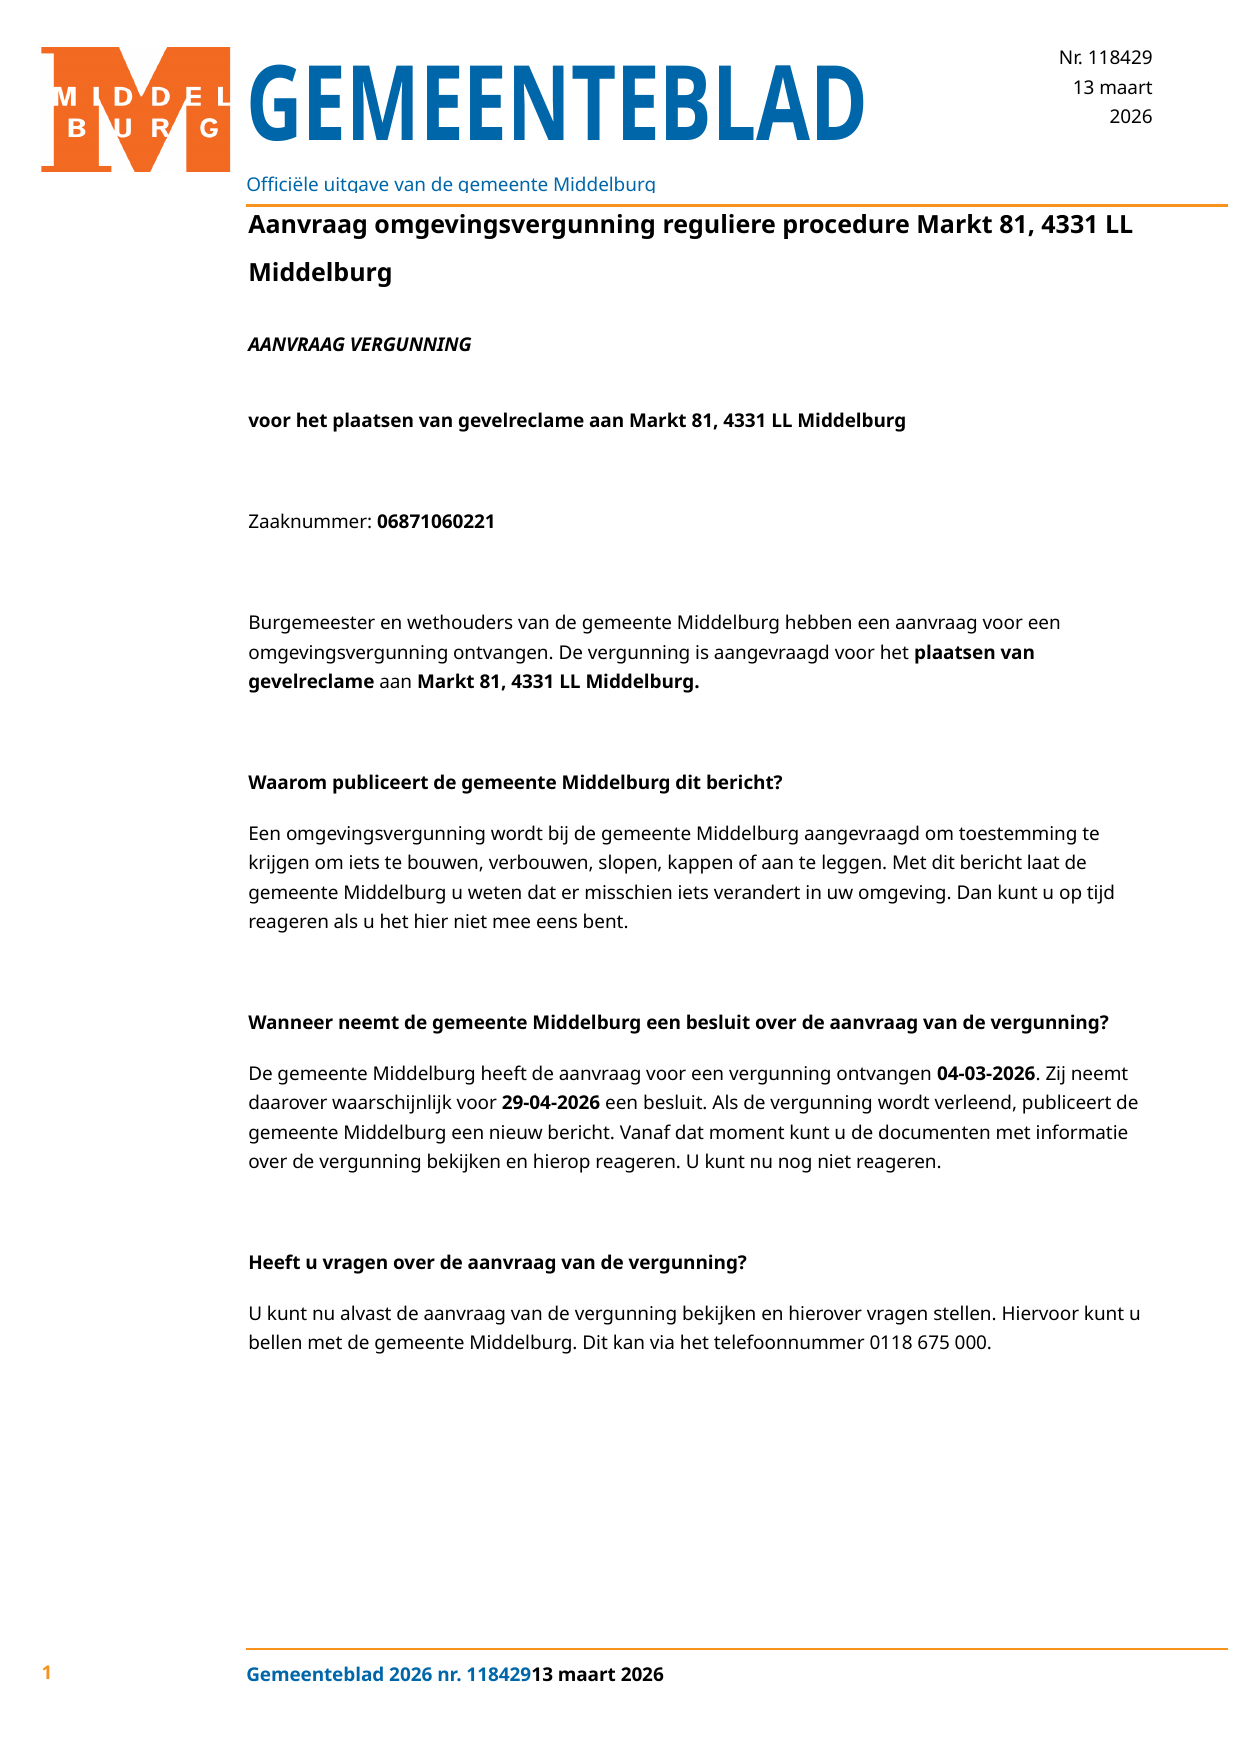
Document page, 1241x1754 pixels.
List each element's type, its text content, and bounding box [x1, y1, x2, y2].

text Zaaknummer: 06871060221 [248, 508, 1152, 534]
text U kunt nu alvast de aanvraag van de vergunning bekijken en hierover vragen stellen. Hiervoor kunt u bellen met de gemeente Middelburg. Dit kan via het telefoonnummer 0118 675 000. [248, 1300, 1152, 1355]
text Aanvraag omgevingsvergunning reguliere procedure Markt 81, 4331 LL Middelburg [248, 207, 1152, 288]
picture [41, 47, 231, 172]
text Heeft u vragen over de aanvraag van de vergunning? [248, 1249, 1152, 1275]
text voor het plaatsen van gevelreclame aan Markt 81, 4331 LL Middelburg [248, 408, 1152, 433]
text Waarom publiceert de gemeente Middelburg dit bericht? [248, 769, 1152, 795]
text Een omgevingsvergunning wordt bij de gemeente Middelburg aangevraagd om toestemming te krijgen om iets te bouwen, verbouwen, slopen, kappen of aan te leggen. Met dit bericht laat de gemeente Middelburg u weten dat er misschien iets verandert in uw omgeving. Dan kunt u op tijd reageren als u het hier niet mee eens bent. [248, 820, 1152, 934]
text AANVRAAG VERGUNNING [248, 331, 1152, 357]
text De gemeente Middelburg heeft de aanvraag voor een vergunning ontvangen 04-03-2026. Zij neemt daarover waarschijnlijk voor 29-04-2026 een besluit. Als de vergunning wordt verleend, publiceert de gemeente Middelburg een nieuw bericht. Vanaf dat moment kunt u de documenten met informatie over de vergunning bekijken en hierop reageren. U kunt nu nog niet reageren. [248, 1060, 1152, 1174]
text Wanneer neemt de gemeente Middelburg een besluit over de aanvraag van de vergunning? [248, 1009, 1152, 1035]
text Burgemeester en wethouders van de gemeente Middelburg hebben een aanvraag voor een omgevingsvergunning ontvangen. De vergunning is aangevraagd voor het plaatsen van gevelreclame aan Markt 81, 4331 LL Middelburg. [248, 609, 1152, 694]
